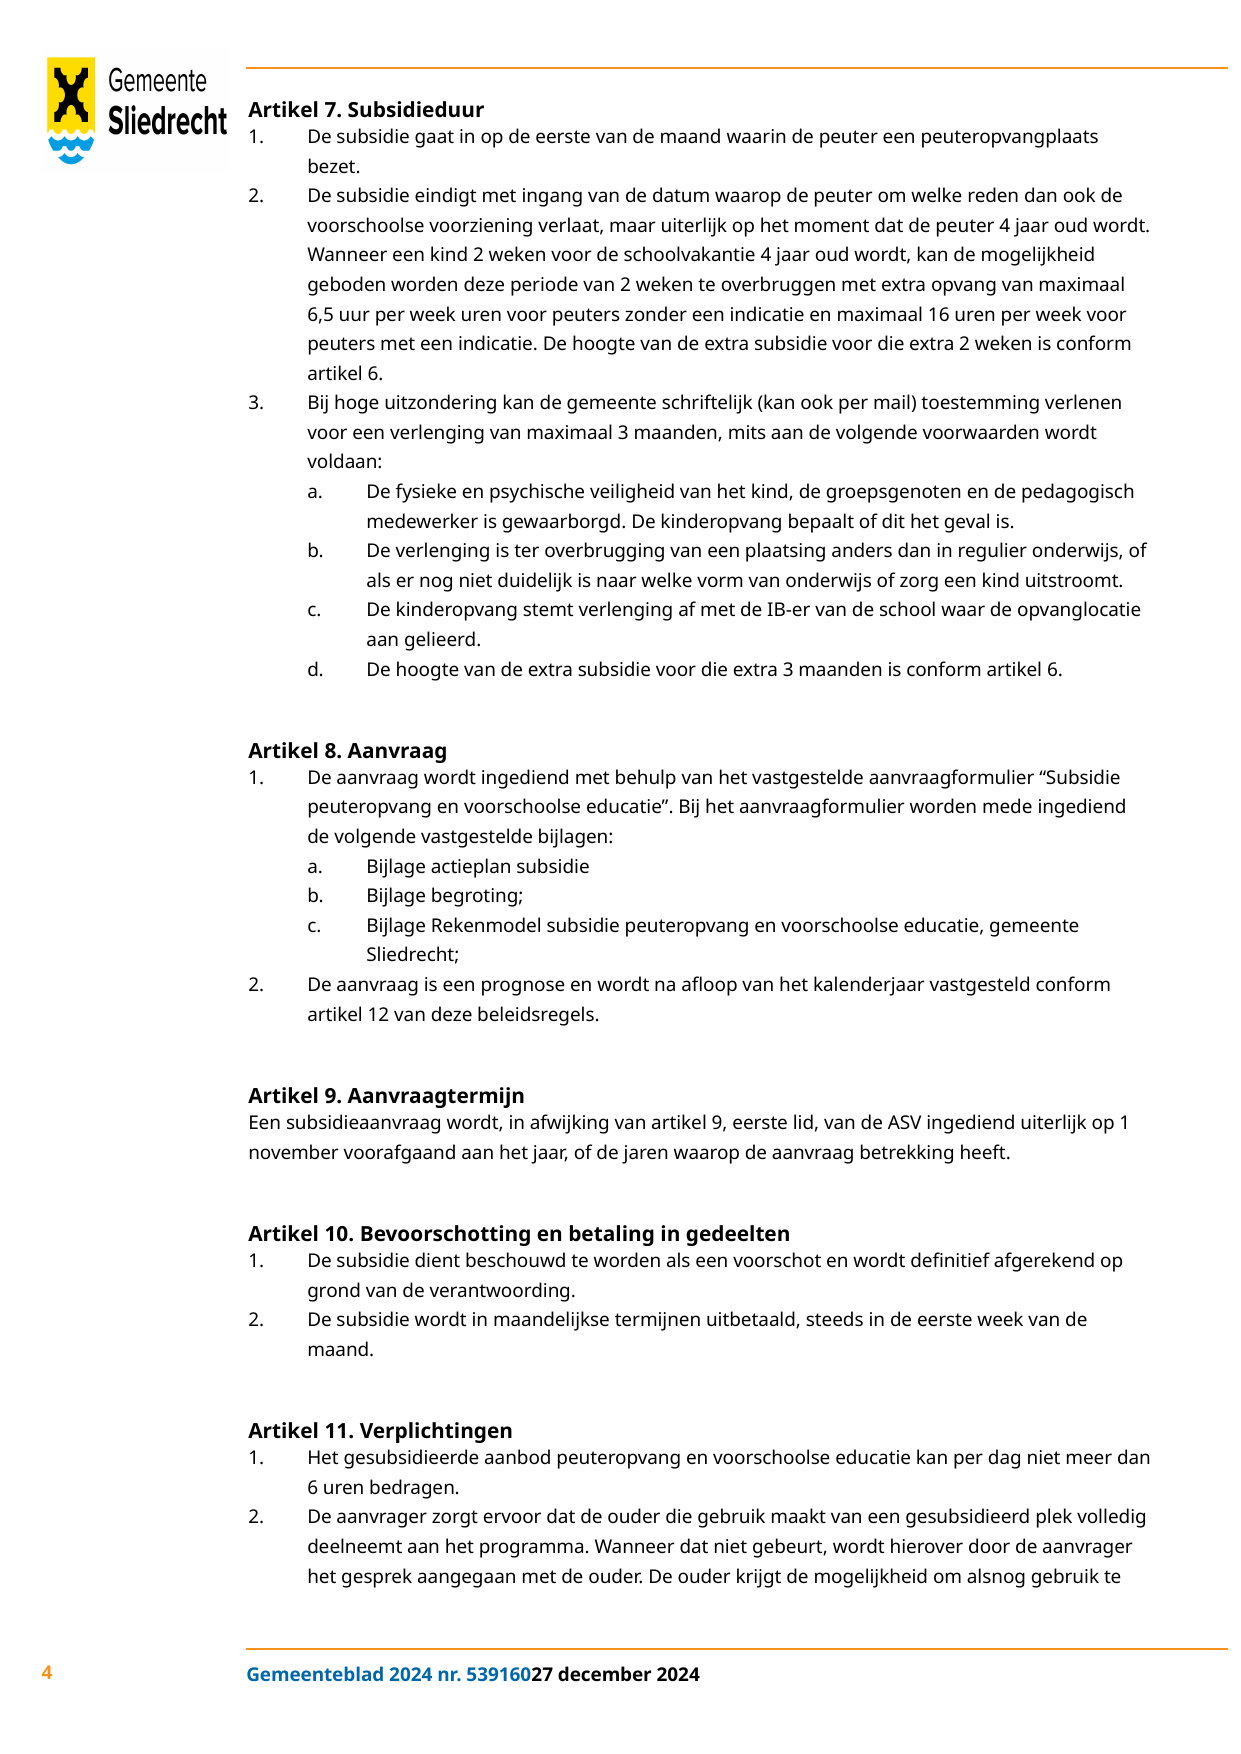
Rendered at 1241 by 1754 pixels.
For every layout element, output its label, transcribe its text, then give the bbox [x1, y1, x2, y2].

list Bijlage begroting; [307, 882, 1152, 908]
list Bijlage Rekenmodel subsidie peuteropvang en voorschoolse educatie, gemeente Sliedrecht; [307, 912, 1152, 967]
text Artikel 8. Aanvraag [248, 736, 1152, 764]
list Bij hoge uitzondering kan de gemeente schriftelijk (kan ook per mail) toestemming verlenen voor een verlenging van maximaal 3 maanden, mits aan de volgende voorwaarden wordt voldaan: [248, 389, 1152, 474]
text Een subsidieaanvraag wordt, in afwijking van artikel 9, eerste lid, van de ASV ingediend uiterlijk op 1 november voorafgaand aan het jaar, of de jaren waarop de aanvraag betrekking heeft. [248, 1109, 1152, 1164]
list Het gesubsidieerde aanbod peuteropvang en voorschoolse educatie kan per dag niet meer dan 6 uren bedragen. [248, 1444, 1152, 1500]
list De fysieke en psychische veiligheid van het kind, de groepsgenoten en de pedagogisch medewerker is gewaarborgd. De kinderopvang bepaalt of dit het geval is. [307, 478, 1152, 533]
text Artikel 9. Aanvraagtermijn [248, 1081, 1152, 1109]
list De aanvraag wordt ingediend met behulp van het vastgestelde aanvraagformulier “Subsidie peuteropvang en voorschoolse educatie”. Bij het aanvraagformulier worden mede ingediend de volgende vastgestelde bijlagen: [248, 764, 1152, 849]
list De aanvraag is een prognose en wordt na afloop van het kalenderjaar vastgesteld conform artikel 12 van deze beleidsregels. [248, 971, 1152, 1027]
list Bijlage actieplan subsidie [307, 853, 1152, 879]
list De verlenging is ter overbrugging van een plaatsing anders dan in regulier onderwijs, of als er nog niet duidelijk is naar welke vorm van onderwijs of zorg een kind uitstroomt. [307, 537, 1152, 593]
text Artikel 10. Bevoorschotting en betaling in gedeelten [248, 1219, 1152, 1247]
list De subsidie eindigt met ingang van de datum waarop de peuter om welke reden dan ook de voorschoolse voorziening verlaat, maar uiterlijk op het moment dat de peuter 4 jaar oud wordt. Wanneer een kind 2 weken voor de schoolvakantie 4 jaar oud wordt, kan de mogelijkheid geboden worden deze periode van 2 weken te overbruggen met extra opvang van maximaal 6,5 uur per week uren voor peuters zonder een indicatie en maximaal 16 uren per week voor peuters met een indicatie. De hoogte van de extra subsidie voor die extra 2 weken is conform artikel 6. [248, 182, 1152, 386]
list De aanvrager zorgt ervoor dat de ouder die gebruik maakt van een gesubsidieerd plek volledig deelneemt aan het programma. Wanneer dat niet gebeurt, wordt hierover door de aanvrager het gesprek aangegaan met de ouder. De ouder krijgt de mogelijkheid om alsnog gebruik te [248, 1504, 1152, 1588]
text Artikel 7. Subsidieduur [248, 95, 1152, 123]
list De subsidie wordt in maandelijkse termijnen uitbetaald, steeds in de eerste week van de maand. [248, 1306, 1152, 1362]
list De subsidie dient beschouwd te worden als een voorschot en wordt definitief afgerekend op grond van de verantwoording. [248, 1247, 1152, 1303]
list De subsidie gaat in op de eerste van de maand waarin de peuter een peuteropvangplaats bezet. [248, 123, 1152, 178]
text Artikel 11. Verplichtingen [248, 1416, 1152, 1444]
list De hoogte van de extra subsidie voor die extra 3 maanden is conform artikel 6. [307, 656, 1152, 681]
list De kinderopvang stemt verlenging af met de IB-er van de school waar de opvanglocatie aan gelieerd. [307, 597, 1152, 652]
picture [41, 47, 231, 172]
